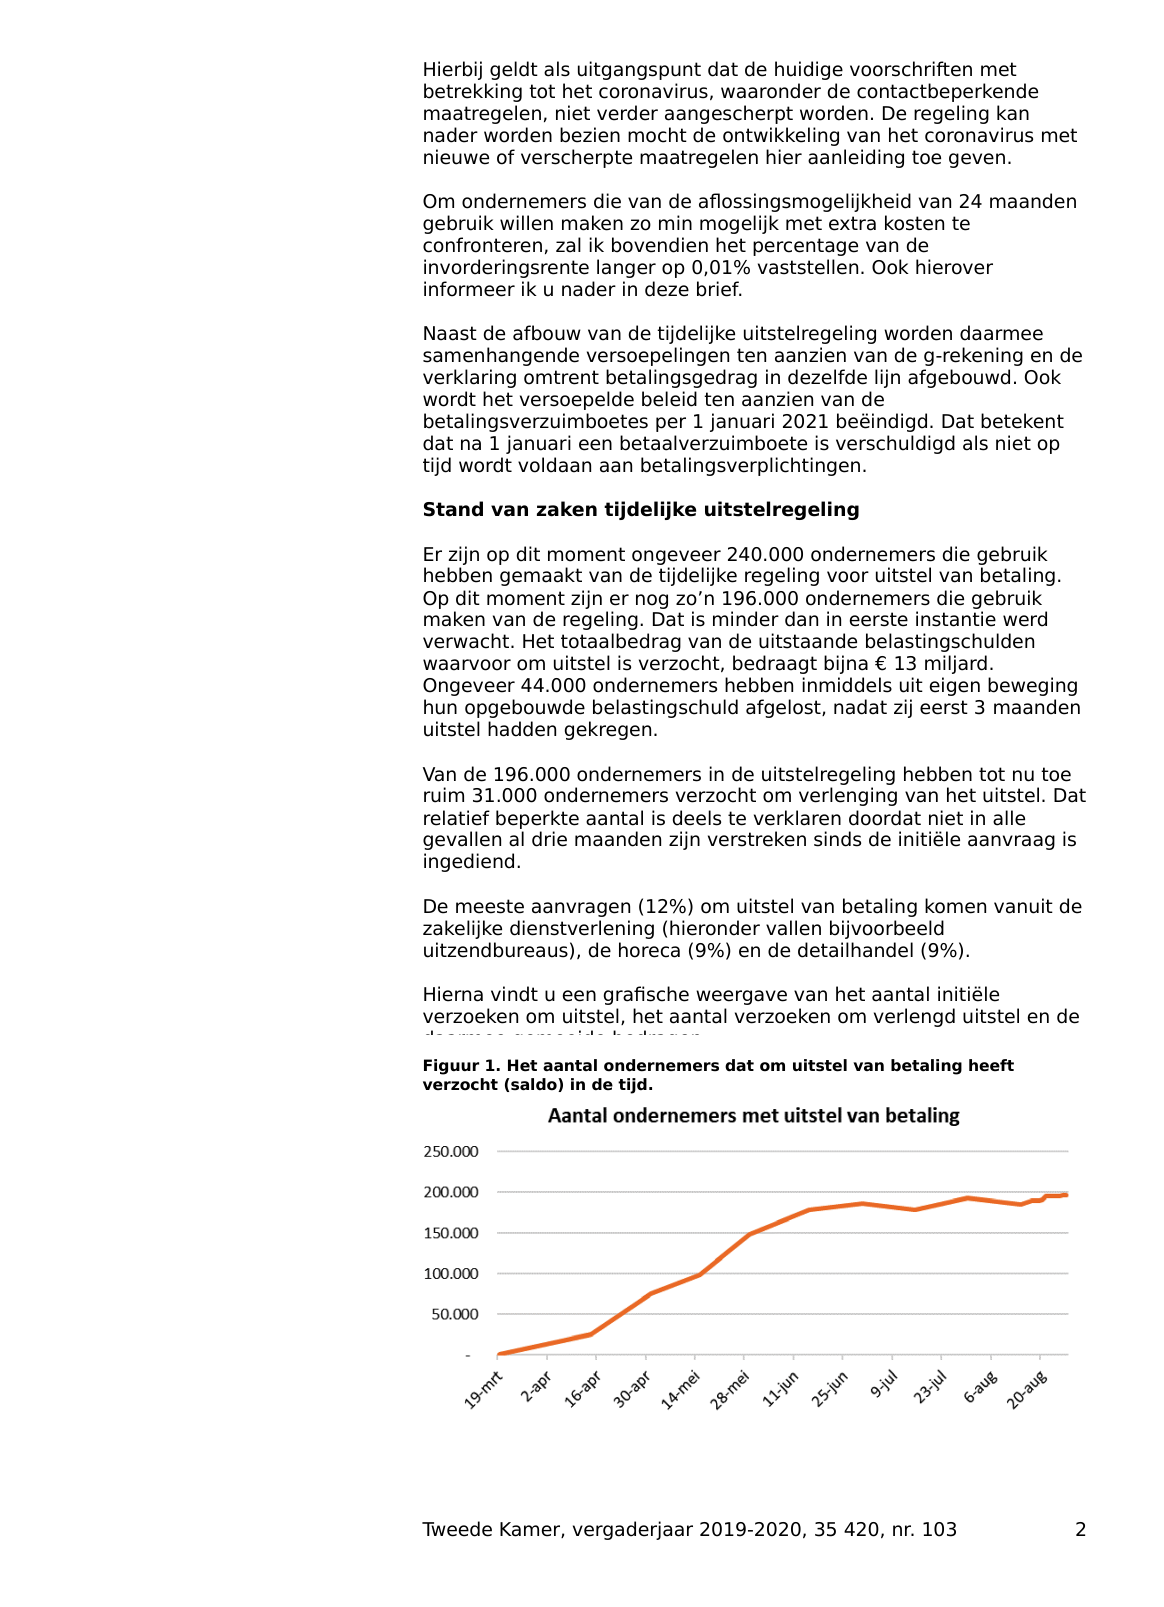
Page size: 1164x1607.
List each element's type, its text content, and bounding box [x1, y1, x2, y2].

text Van de 196.000 ondernemers in de uitstelregeling hebben tot nu toe ruim 31.000 ondernemers verzocht om verlenging van het uitstel. Dat relatief beperkte aantal is deels te verklaren doordat niet in alle gevallen al drie maanden zijn verstreken sinds de initiële aanvraag is ingediend. [422, 763, 1087, 873]
text Naast de afbouw van de tijdelijke uitstelregeling worden daarmee samenhangende versoepelingen ten aanzien van de g-rekening en de verklaring omtrent betalingsgedrag in dezelfde lijn afgebouwd. Ook wordt het versoepelde beleid ten aanzien van de betalingsverzuimboetes per 1 januari 2021 beëindigd. Dat betekent dat na 1 januari een betaalverzuimboete is verschuldigd als niet op tijd wordt voldaan aan betalingsverplichtingen. [422, 323, 1087, 477]
text Om ondernemers die van de aflossingsmogelijkheid van 24 maanden gebruik willen maken zo min mogelijk met extra kosten te confronteren, zal ik bovendien het percentage van de invorderingsrente langer op 0,01% vaststellen. Ook hierover informeer ik u nader in deze brief. [422, 191, 1087, 301]
text Er zijn op dit moment ongeveer 240.000 ondernemers die gebruik hebben gemaakt van de tijdelijke regeling voor uitstel van betaling. Op dit moment zijn er nog zo’n 196.000 ondernemers die gebruik maken van de regeling. Dat is minder dan in eerste instantie werd verwacht. Het totaalbedrag van de uitstaande belastingschulden waarvoor om uitstel is verzocht, bedraagt bijna € 13 miljard. Ongeveer 44.000 ondernemers hebben inmiddels uit eigen beweging hun opgebouwde belastingschuld afgelost, nadat zij eerst 3 maanden uitstel hadden gekregen. [422, 543, 1087, 741]
text De meeste aanvragen (12%) om uitstel van betaling komen vanuit de zakelijke dienstverlening (hieronder vallen bijvoorbeeld uitzendbureaus), de horeca (9%) en de detailhandel (9%). [422, 896, 1087, 961]
picture [422, 1105, 1072, 1413]
text Hierbij geldt als uitgangspunt dat de huidige voorschriften met betrekking tot het coronavirus, waaronder de contactbeperkende maatregelen, niet verder aangescherpt worden. De regeling kan nader worden bezien mocht de ontwikkeling van het coronavirus met nieuwe of verscherpte maatregelen hier aanleiding toe geven. [422, 59, 1087, 169]
subtitle Stand van zaken tijdelijke uitstelregeling [422, 499, 1087, 521]
text Figuur 1. Het aantal ondernemers dat om uitstel van betaling heeft verzocht (saldo) in de tijd. [422, 1057, 1072, 1094]
text Hierna vindt u een grafische weergave van het aantal initiële verzoeken om uitstel, het aantal verzoeken om verlengd uitstel en de daarmee gemoeide bedragen. [422, 984, 1087, 1049]
